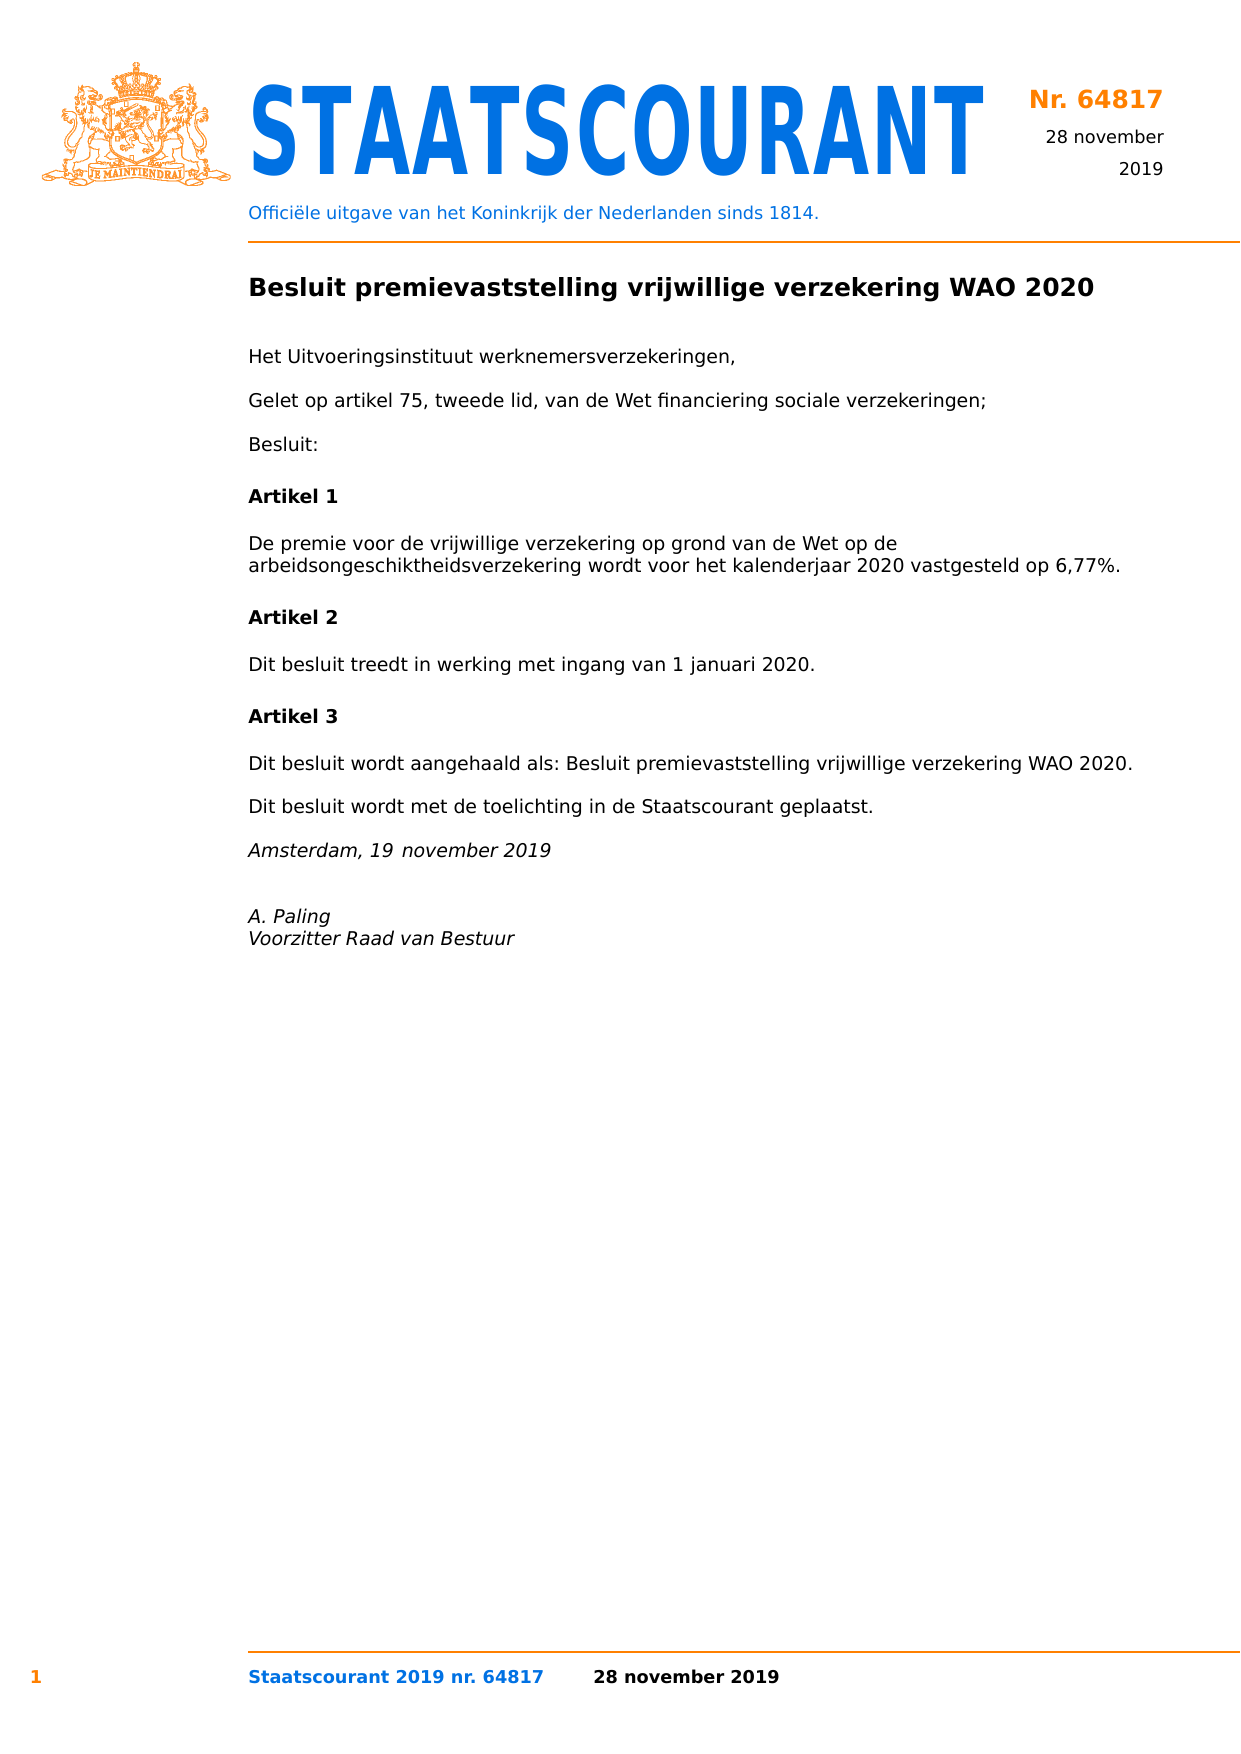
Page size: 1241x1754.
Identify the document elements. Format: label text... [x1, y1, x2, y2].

text Besluit: [248, 434, 1163, 456]
table_cell 2019 [998, 153, 1240, 203]
picture [41, 62, 231, 186]
subtitle Besluit premievaststelling vrijwillige verzekering WAO 2020 [248, 273, 1163, 302]
subtitle Artikel 1 [248, 486, 1163, 508]
table_cell Officiële uitgave van het Koninkrijk der Nederlanden sinds 1814. [248, 203, 1240, 241]
table_header Nr. 64817 [998, 62, 1240, 121]
table_header STAATSCOURANT [248, 62, 998, 203]
table_cell 28 november [998, 121, 1240, 153]
text Dit besluit wordt met de toelichting in de Staatscourant geplaatst. [248, 796, 1163, 818]
text Dit besluit wordt aangehaald als: Besluit premievaststelling vrijwillige verzekering WAO 2020. [248, 752, 1163, 774]
text A. Paling Voorzitter Raad van Bestuur [248, 884, 1163, 950]
text Dit besluit treedt in werking met ingang van 1 januari 2020. [248, 653, 1163, 676]
text De premie voor de vrijwillige verzekering op grond van de Wet op de arbeidsongeschiktheidsverzekering wordt voor het kalenderjaar 2020 vastgesteld op 6,77%. [248, 533, 1163, 577]
table_header [25, 62, 248, 241]
subtitle Artikel 2 [248, 607, 1163, 628]
text Gelet op artikel 75, tweede lid, van de Wet financiering sociale verzekeringen; [248, 390, 1163, 412]
subtitle Artikel 3 [248, 706, 1163, 727]
text Het Uitvoeringsinstituut werknemersverzekeringen, [248, 346, 1163, 368]
text Amsterdam, 19 november 2019 [248, 840, 1163, 862]
